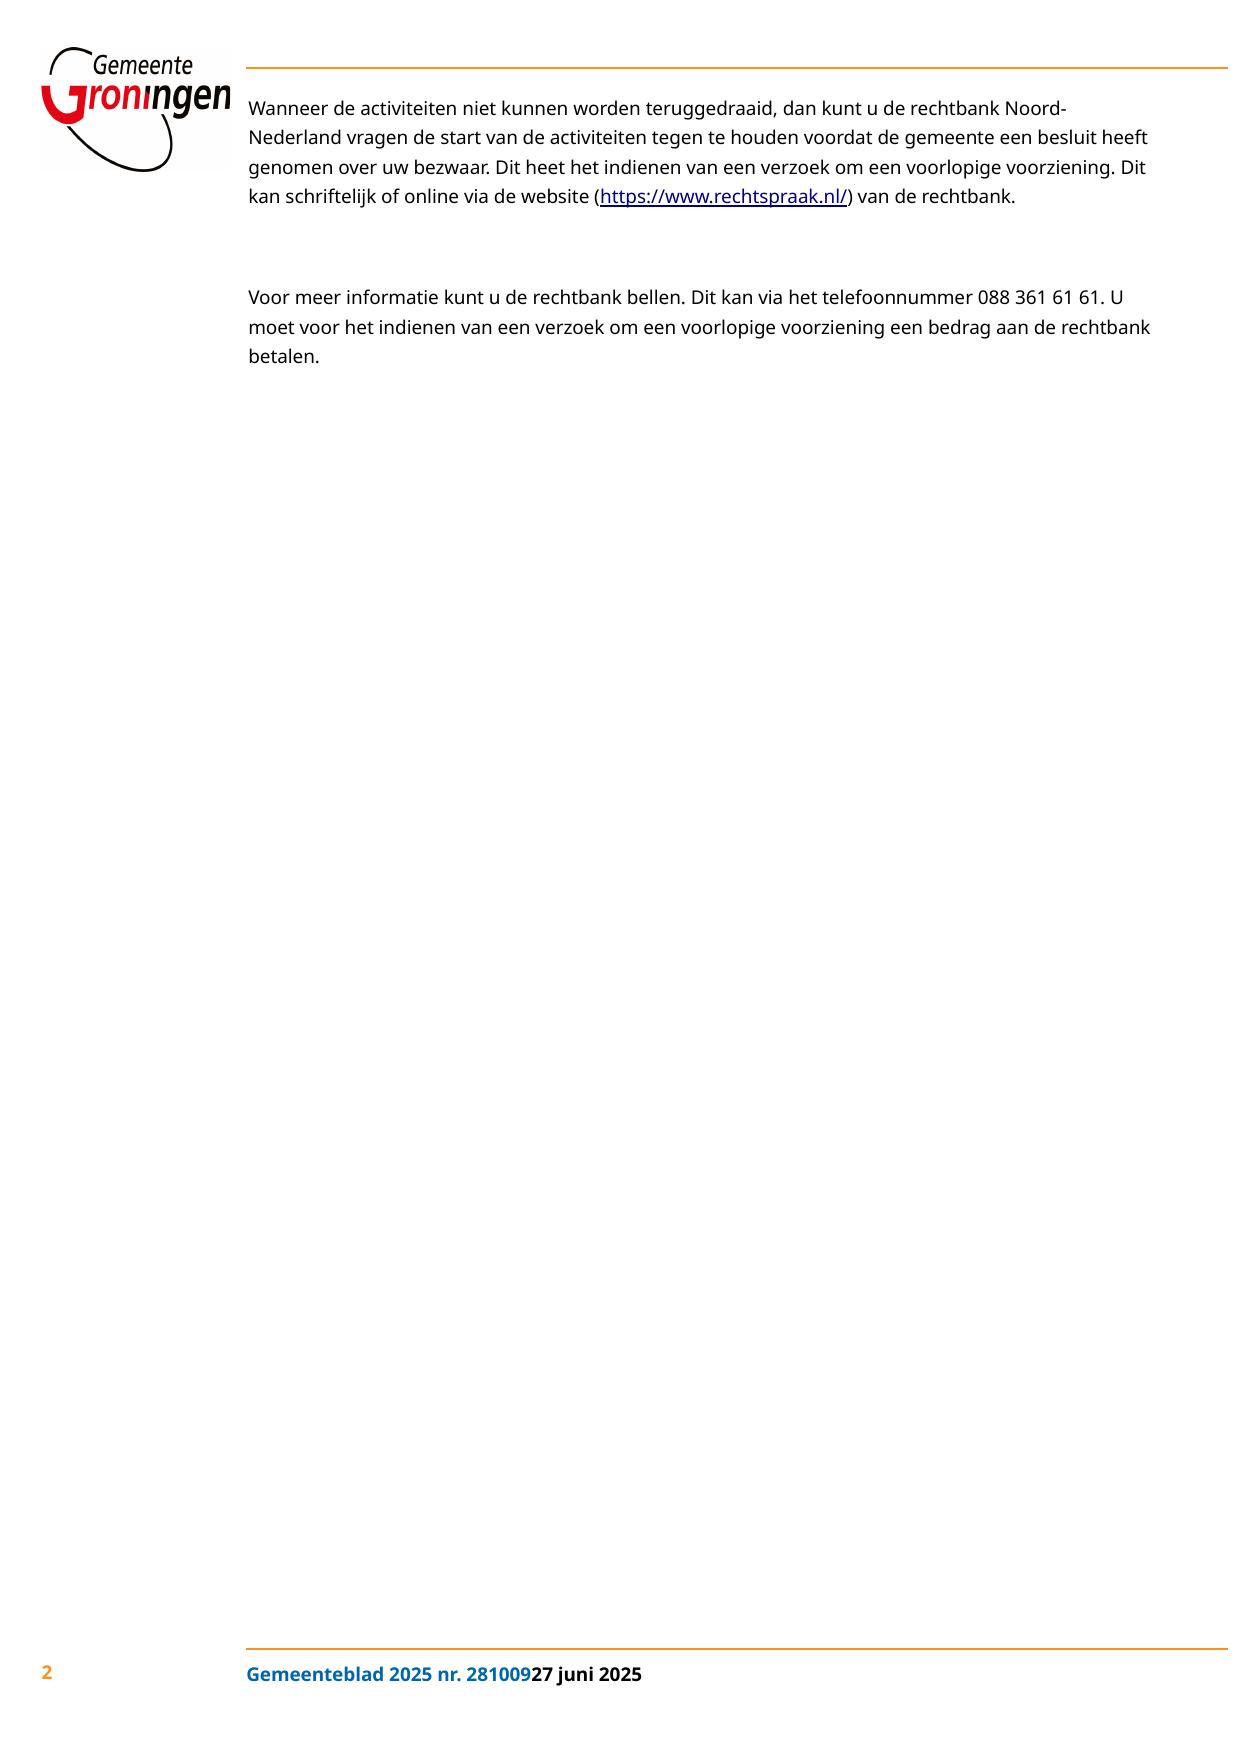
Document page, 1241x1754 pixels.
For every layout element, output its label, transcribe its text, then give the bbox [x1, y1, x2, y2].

picture [41, 47, 231, 172]
text Wanneer de activiteiten niet kunnen worden teruggedraaid, dan kunt u de rechtbank Noord-Nederland vragen de start van de activiteiten tegen te houden voordat de gemeente een besluit heeft genomen over uw bezwaar. Dit heet het indienen van een verzoek om een voorlopige voorziening. Dit kan schriftelijk of online via de website (https://www.rechtspraak.nl/) van de rechtbank. [248, 95, 1152, 209]
text Voor meer informatie kunt u de rechtbank bellen. Dit kan via het telefoonnummer 088 361 61 61. U moet voor het indienen van een verzoek om een voorlopige voorziening een bedrag aan de rechtbank betalen. [248, 284, 1152, 369]
